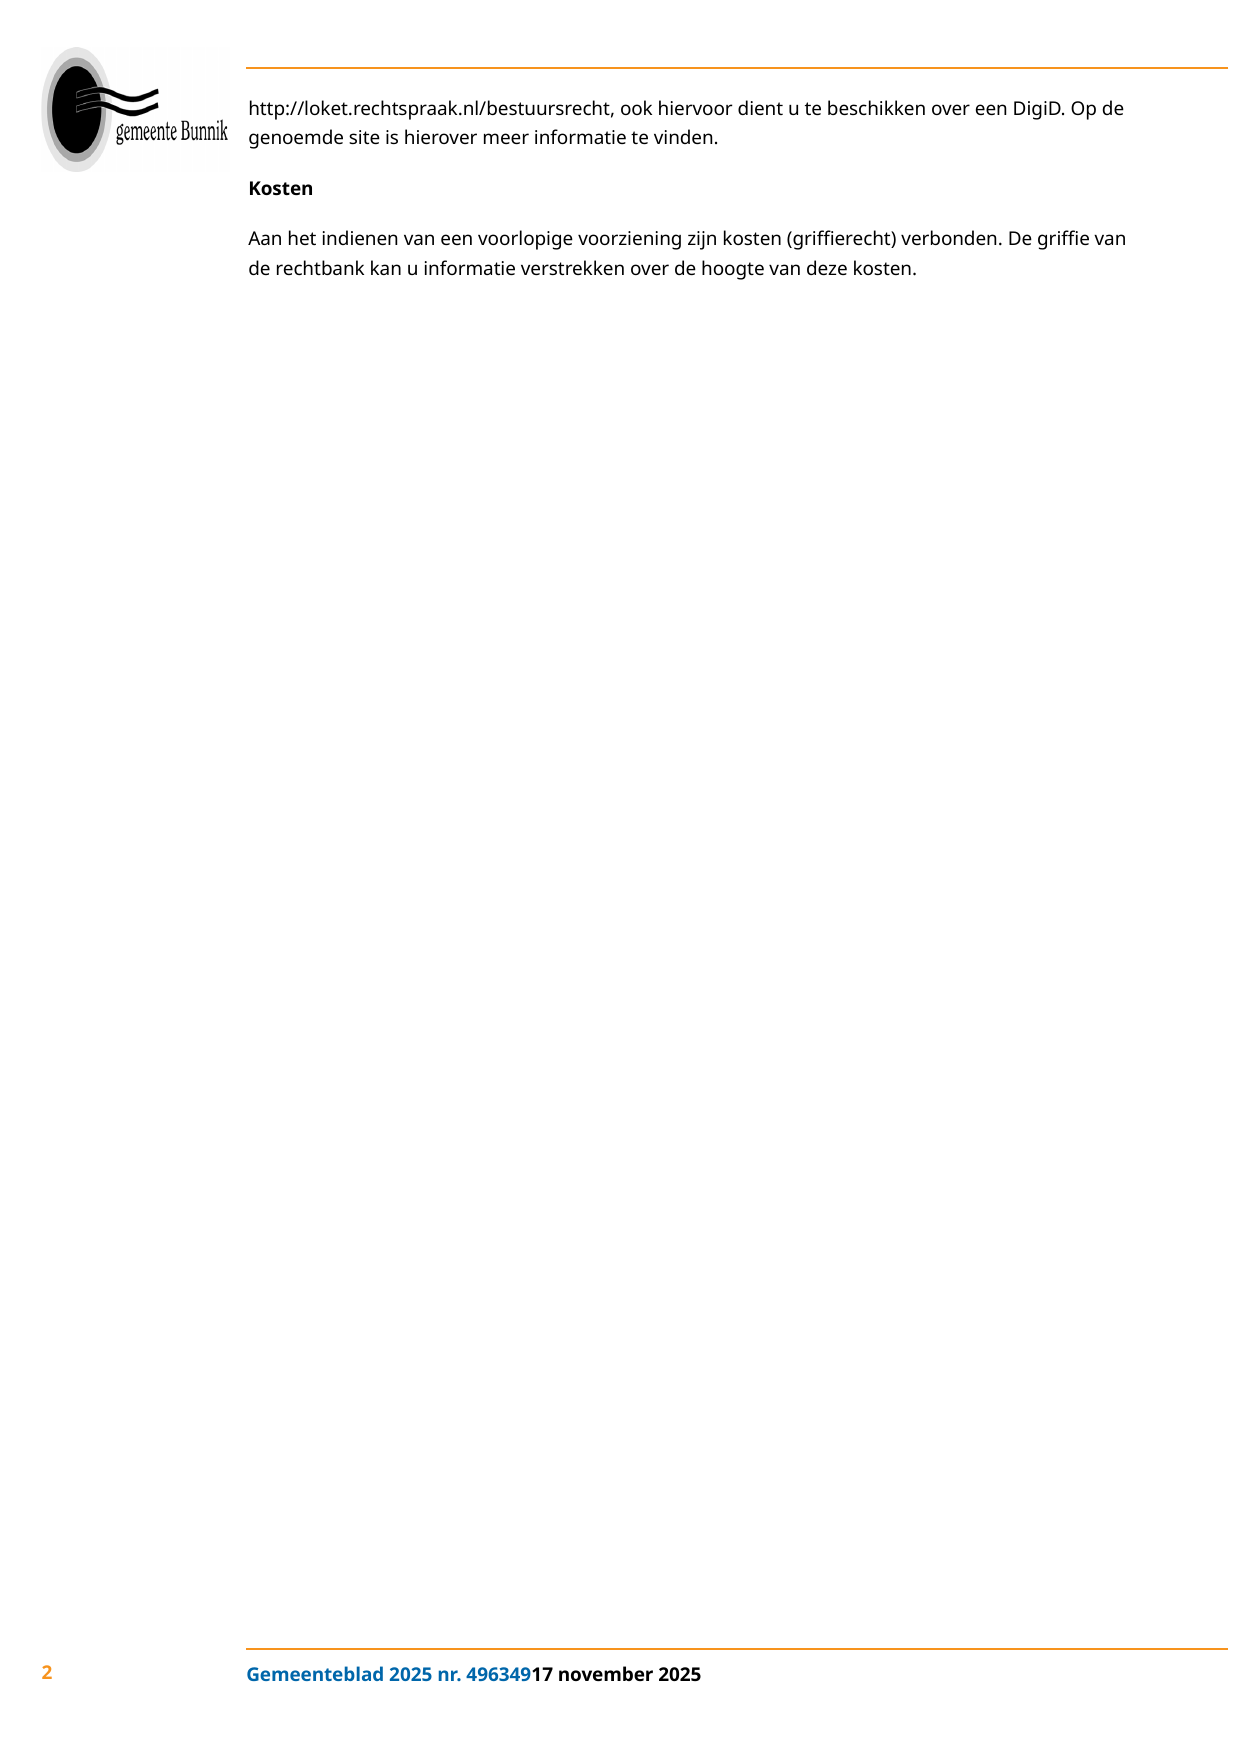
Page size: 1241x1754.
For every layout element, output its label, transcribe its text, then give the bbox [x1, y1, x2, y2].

picture [41, 47, 231, 172]
text http://loket.rechtspraak.nl/bestuursrecht, ook hiervoor dient u te beschikken over een DigiD. Op de genoemde site is hierover meer informatie te vinden. [248, 95, 1152, 150]
text Aan het indienen van een voorlopige voorziening zijn kosten (griffierecht) verbonden. De griffie van de rechtbank kan u informatie verstrekken over de hoogte van deze kosten. [248, 225, 1152, 281]
text Kosten [248, 175, 1152, 201]
